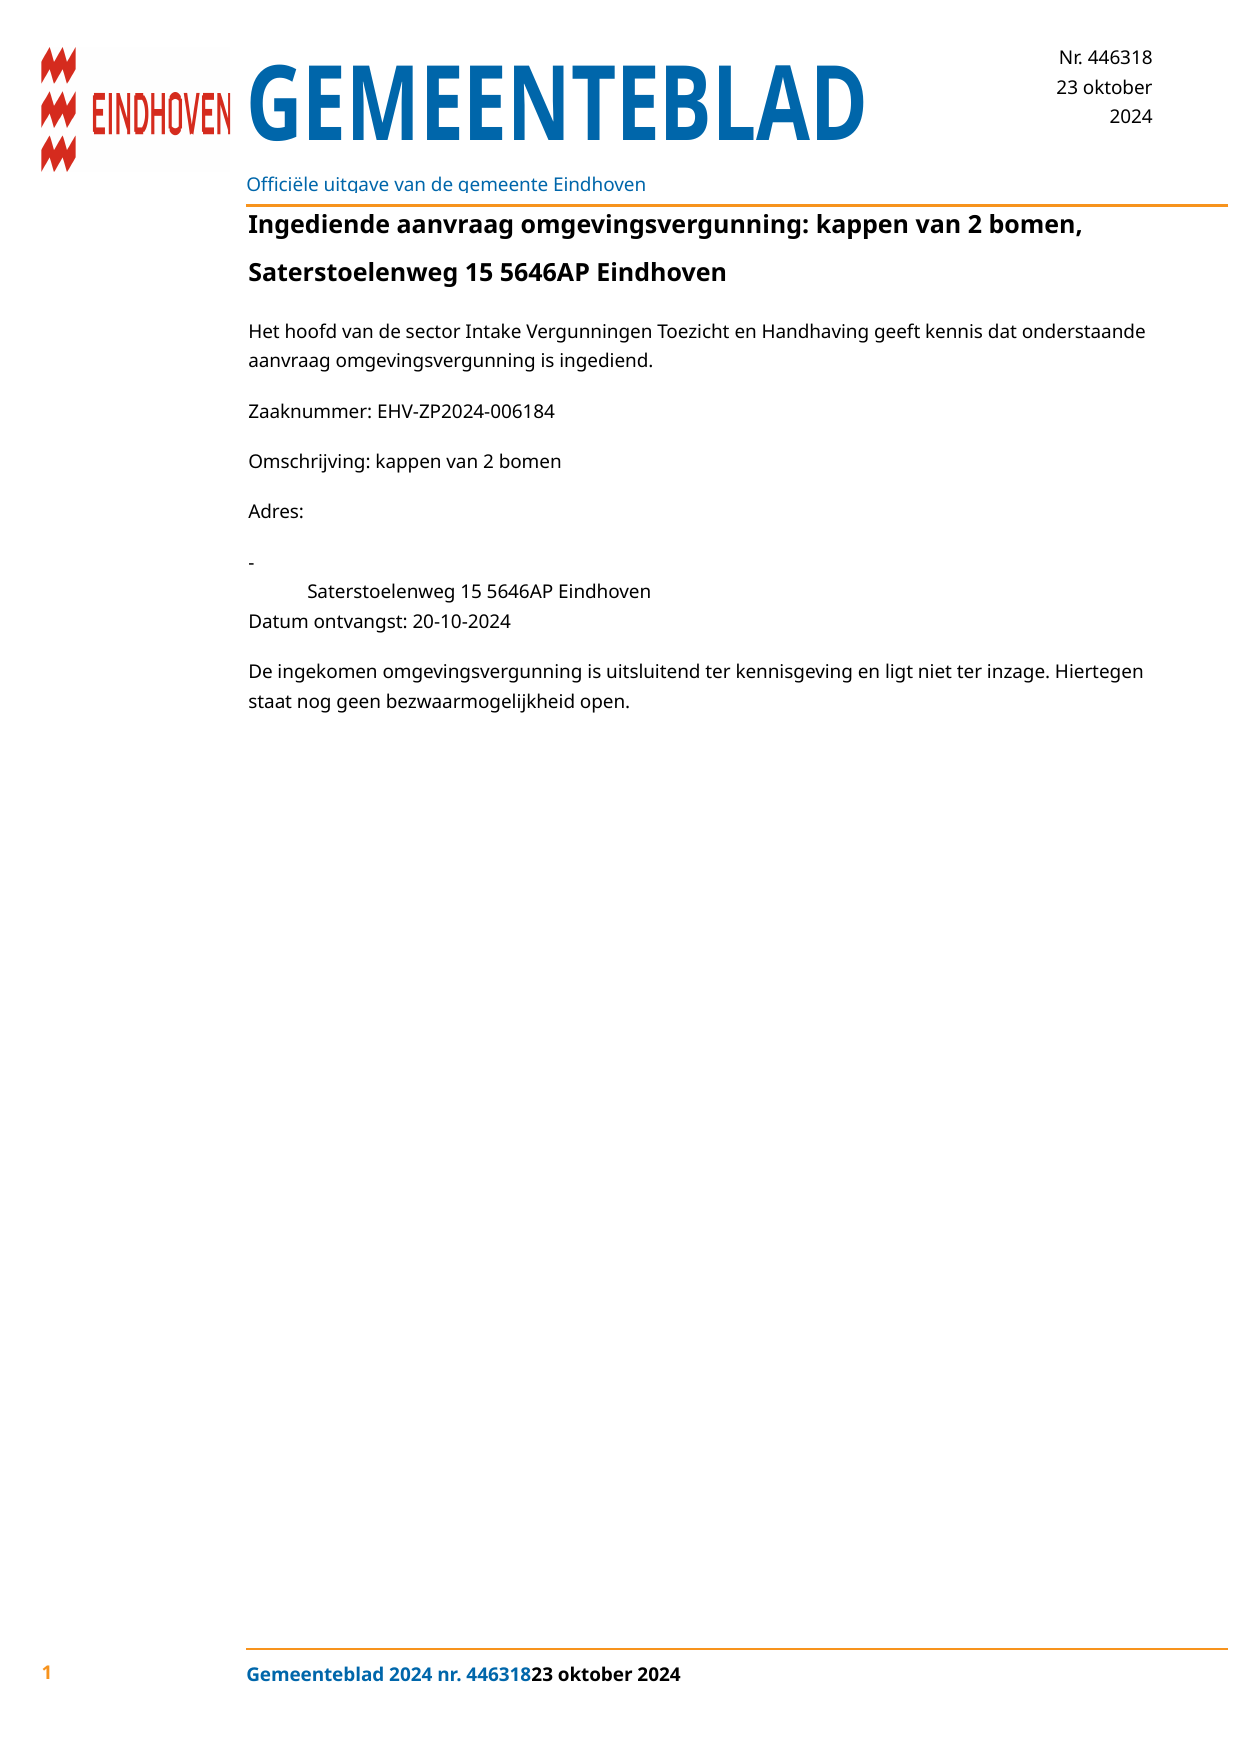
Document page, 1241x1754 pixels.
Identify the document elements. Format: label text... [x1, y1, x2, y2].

text Datum ontvangst: 20-10-2024 [248, 608, 1152, 634]
text Zaaknummer: EHV-ZP2024-006184 [248, 398, 1152, 424]
text Ingediende aanvraag omgevingsvergunning: kappen van 2 bomen, Saterstoelenweg 15 5646AP Eindhoven [248, 207, 1152, 288]
text Omschrijving: kappen van 2 bomen [248, 448, 1152, 474]
text De ingekomen omgevingsvergunning is uitsluitend ter kennisgeving en ligt niet ter inzage. Hiertegen staat nog geen bezwaarmogelijkheid open. [248, 659, 1152, 714]
list Saterstoelenweg 15 5646AP Eindhoven [248, 579, 1152, 604]
picture [41, 47, 231, 172]
text Het hoofd van de sector Intake Vergunningen Toezicht en Handhaving geeft kennis dat onderstaande aanvraag omgevingsvergunning is ingediend. [248, 318, 1152, 373]
text Adres: [248, 499, 1152, 524]
